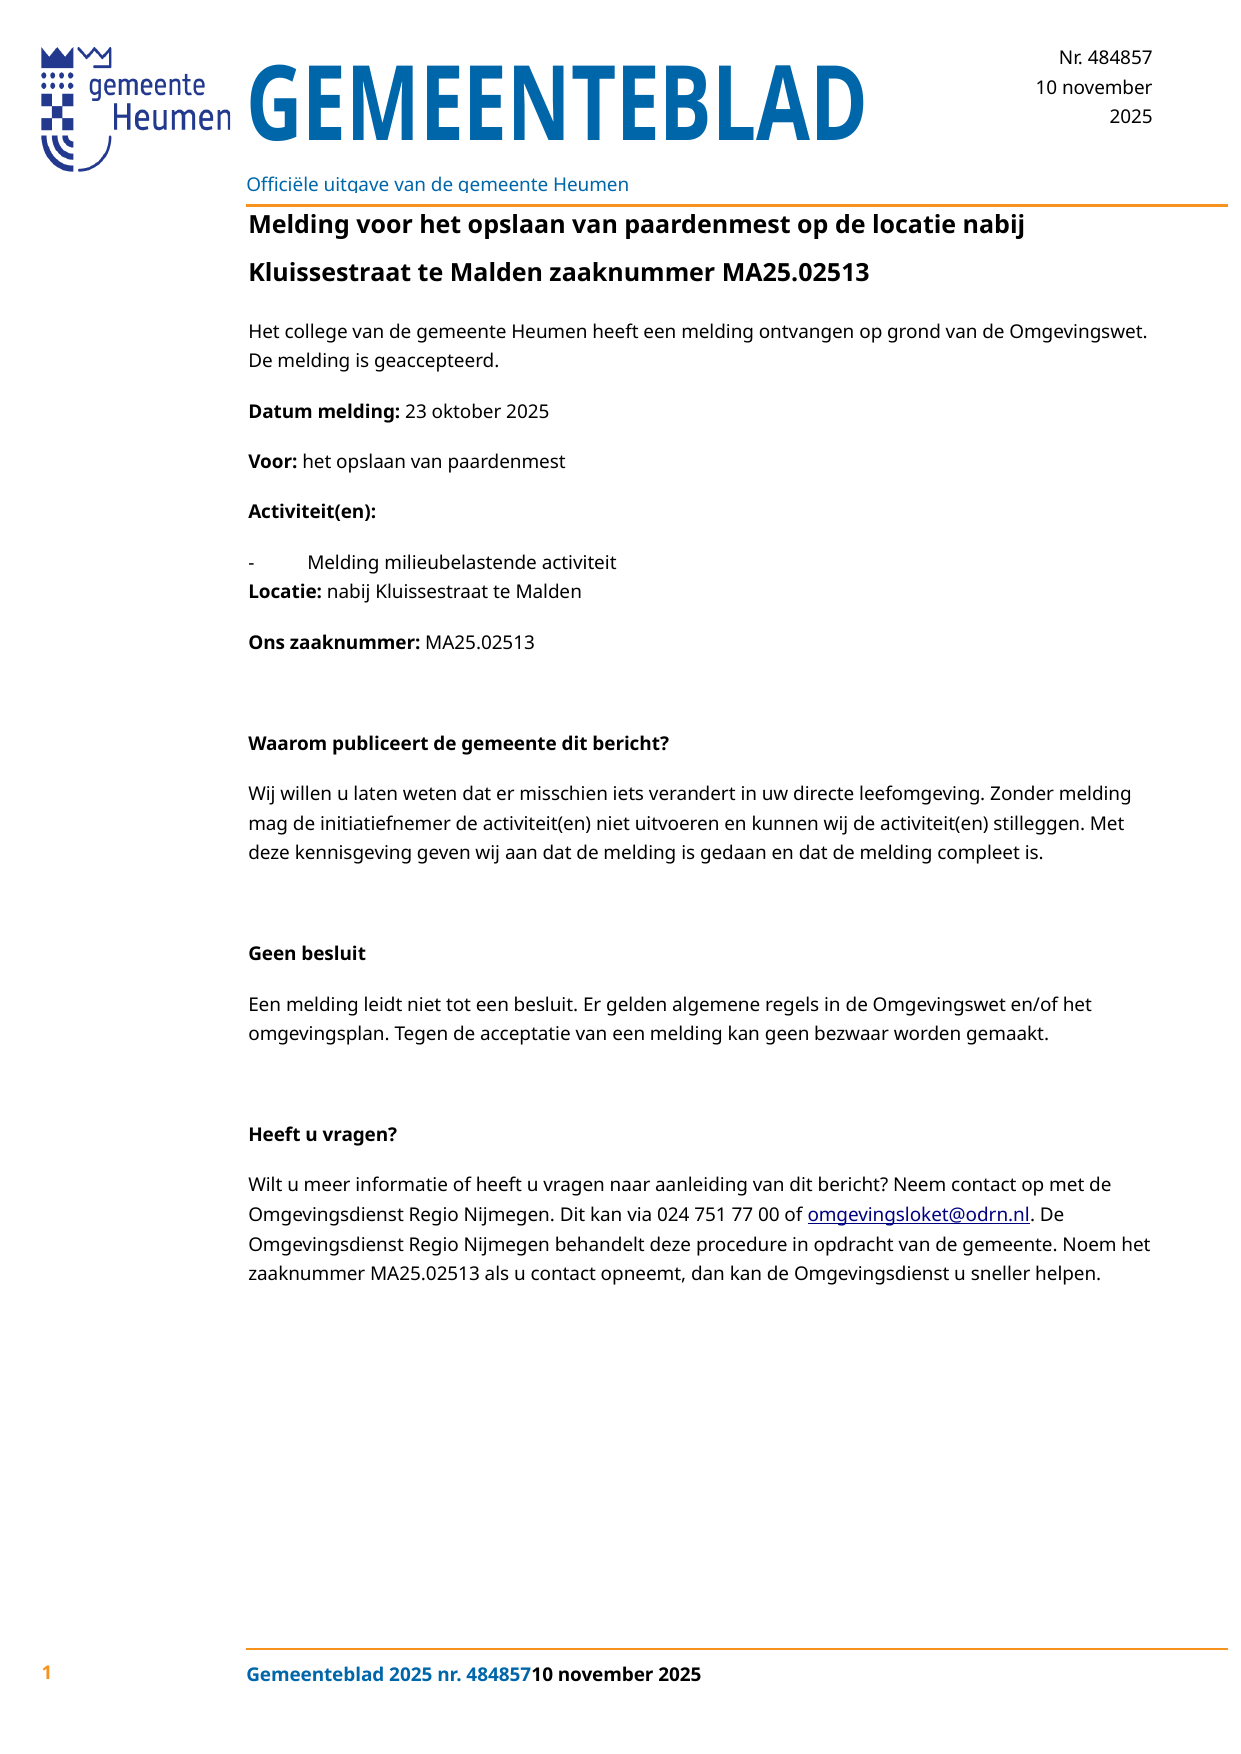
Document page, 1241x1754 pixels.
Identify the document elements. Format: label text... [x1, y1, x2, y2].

text Het college van de gemeente Heumen heeft een melding ontvangen op grond van de Omgevingswet. De melding is geaccepteerd. [248, 318, 1152, 373]
text Locatie: nabij Kluissestraat te Malden [248, 579, 1152, 604]
text Heeft u vragen? [248, 1121, 1152, 1147]
text Melding voor het opslaan van paardenmest op de locatie nabij Kluissestraat te Malden zaaknummer MA25.02513 [248, 207, 1152, 288]
text Waarom publiceert de gemeente dit bericht? [248, 730, 1152, 756]
text Wilt u meer informatie of heeft u vragen naar aanleiding van dit bericht? Neem contact op met de Omgevingsdienst Regio Nijmegen. Dit kan via 024 751 77 00 of omgevingsloket@odrn.nl. De Omgevingsdienst Regio Nijmegen behandelt deze procedure in opdracht van de gemeente. Noem het zaaknummer MA25.02513 als u contact opneemt, dan kan de Omgevingsdienst u sneller helpen. [248, 1172, 1152, 1286]
text Wij willen u laten weten dat er misschien iets verandert in uw directe leefomgeving. Zonder melding mag de initiatiefnemer de activiteit(en) niet uitvoeren en kunnen wij de activiteit(en) stilleggen. Met deze kennisgeving geven wij aan dat de melding is gedaan en dat de melding compleet is. [248, 780, 1152, 865]
text Voor: het opslaan van paardenmest [248, 448, 1152, 474]
text Datum melding: 23 oktober 2025 [248, 398, 1152, 424]
text Activiteit(en): [248, 499, 1152, 524]
text Geen besluit [248, 940, 1152, 966]
text Ons zaaknummer: MA25.02513 [248, 629, 1152, 655]
picture [41, 47, 231, 172]
text Een melding leidt niet tot een besluit. Er gelden algemene regels in de Omgevingswet en/of het omgevingsplan. Tegen de acceptatie van een melding kan geen bezwaar worden gemaakt. [248, 991, 1152, 1046]
list Melding milieubelastende activiteit [248, 549, 1152, 575]
